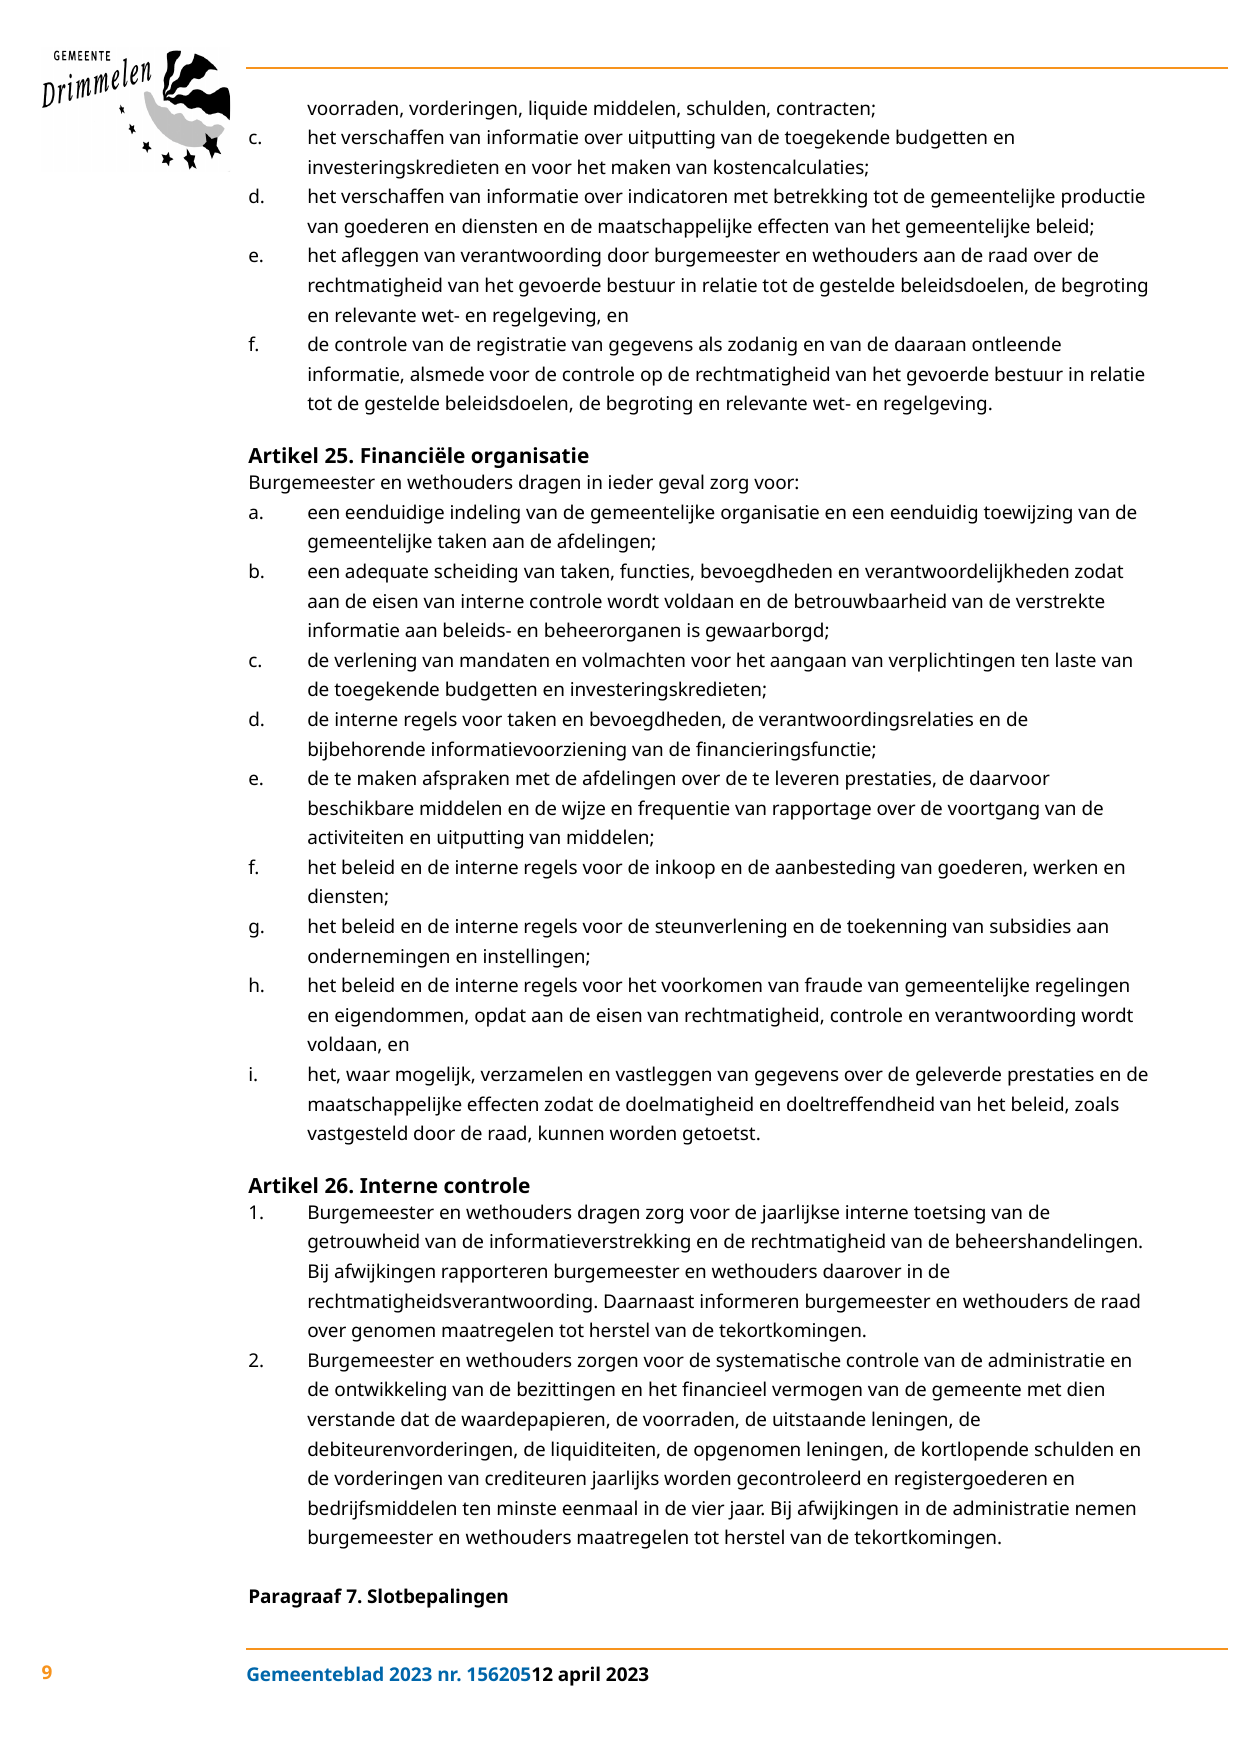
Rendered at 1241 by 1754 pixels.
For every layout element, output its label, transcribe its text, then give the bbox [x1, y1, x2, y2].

list Burgemeester en wethouders zorgen voor de systematische controle van de administratie en de ontwikkeling van de bezittingen en het financieel vermogen van de gemeente met dien verstande dat de waardepapieren, de voorraden, de uitstaande leningen, de debiteurenvorderingen, de liquiditeiten, de opgenomen leningen, de kortlopende schulden en de vorderingen van crediteuren jaarlijks worden gecontroleerd en registergoederen en bedrijfsmiddelen ten minste eenmaal in de vier jaar. Bij afwijkingen in de administratie nemen burgemeester en wethouders maatregelen tot herstel van de tekortkomingen. [248, 1347, 1152, 1550]
text Paragraaf 7. Slotbepalingen [248, 1584, 1152, 1609]
list de controle van de registratie van gegevens als zodanig en van de daaraan ontleende informatie, alsmede voor de controle op de rechtmatigheid van het gevoerde bestuur in relatie tot de gestelde beleidsdoelen, de begroting en relevante wet- en regelgeving. [248, 331, 1152, 416]
list de verlening van mandaten en volmachten voor het aangaan van verplichtingen ten laste van de toegekende budgetten en investeringskredieten; [248, 647, 1152, 702]
list het beleid en de interne regels voor de steunverlening en de toekenning van subsidies aan ondernemingen en instellingen; [248, 913, 1152, 968]
text Artikel 25. Financiële organisatie [248, 441, 1152, 469]
list de te maken afspraken met de afdelingen over de te leveren prestaties, de daarvoor beschikbare middelen en de wijze en frequentie van rapportage over de voortgang van de activiteiten en uitputting van middelen; [248, 765, 1152, 850]
list een adequate scheiding van taken, functies, bevoegdheden en verantwoordelijkheden zodat aan de eisen van interne controle wordt voldaan en de betrouwbaarheid van de verstrekte informatie aan beleids- en beheerorganen is gewaarborgd; [248, 558, 1152, 643]
picture [41, 47, 231, 172]
text Burgemeester en wethouders dragen in ieder geval zorg voor: [248, 469, 1152, 495]
list het verschaffen van informatie over uitputting van de toegekende budgetten en investeringskredieten en voor het maken van kostencalculaties; [248, 124, 1152, 180]
list het verschaffen van informatie over indicatoren met betrekking tot de gemeentelijke productie van goederen en diensten en de maatschappelijke effecten van het gemeentelijke beleid; [248, 183, 1152, 239]
list de interne regels voor taken en bevoegdheden, de verantwoordingsrelaties en de bijbehorende informatievoorziening van de financieringsfunctie; [248, 706, 1152, 761]
list het beleid en de interne regels voor het voorkomen van fraude van gemeentelijke regelingen en eigendommen, opdat aan de eisen van rechtmatigheid, controle en verantwoording wordt voldaan, en [248, 972, 1152, 1057]
list een eenduidige indeling van de gemeentelijke organisatie en een eenduidig toewijzing van de gemeentelijke taken aan de afdelingen; [248, 499, 1152, 554]
list het, waar mogelijk, verzamelen en vastleggen van gegevens over de geleverde prestaties en de maatschappelijke effecten zodat de doelmatigheid en doeltreffendheid van het beleid, zoals vastgesteld door de raad, kunnen worden getoetst. [248, 1061, 1152, 1146]
list het beleid en de interne regels voor de inkoop en de aanbesteding van goederen, werken en diensten; [248, 854, 1152, 909]
list het afleggen van verantwoording door burgemeester en wethouders aan de raad over de rechtmatigheid van het gevoerde bestuur in relatie tot de gestelde beleidsdoelen, de begroting en relevante wet- en regelgeving, en [248, 243, 1152, 328]
list voorraden, vorderingen, liquide middelen, schulden, contracten; [248, 95, 1152, 121]
list Burgemeester en wethouders dragen zorg voor de jaarlijkse interne toetsing van de getrouwheid van de informatieverstrekking en de rechtmatigheid van de beheershandelingen. Bij afwijkingen rapporteren burgemeester en wethouders daarover in de rechtmatigheidsverantwoording. Daarnaast informeren burgemeester en wethouders de raad over genomen maatregelen tot herstel van de tekortkomingen. [248, 1199, 1152, 1343]
text Artikel 26. Interne controle [248, 1171, 1152, 1199]
